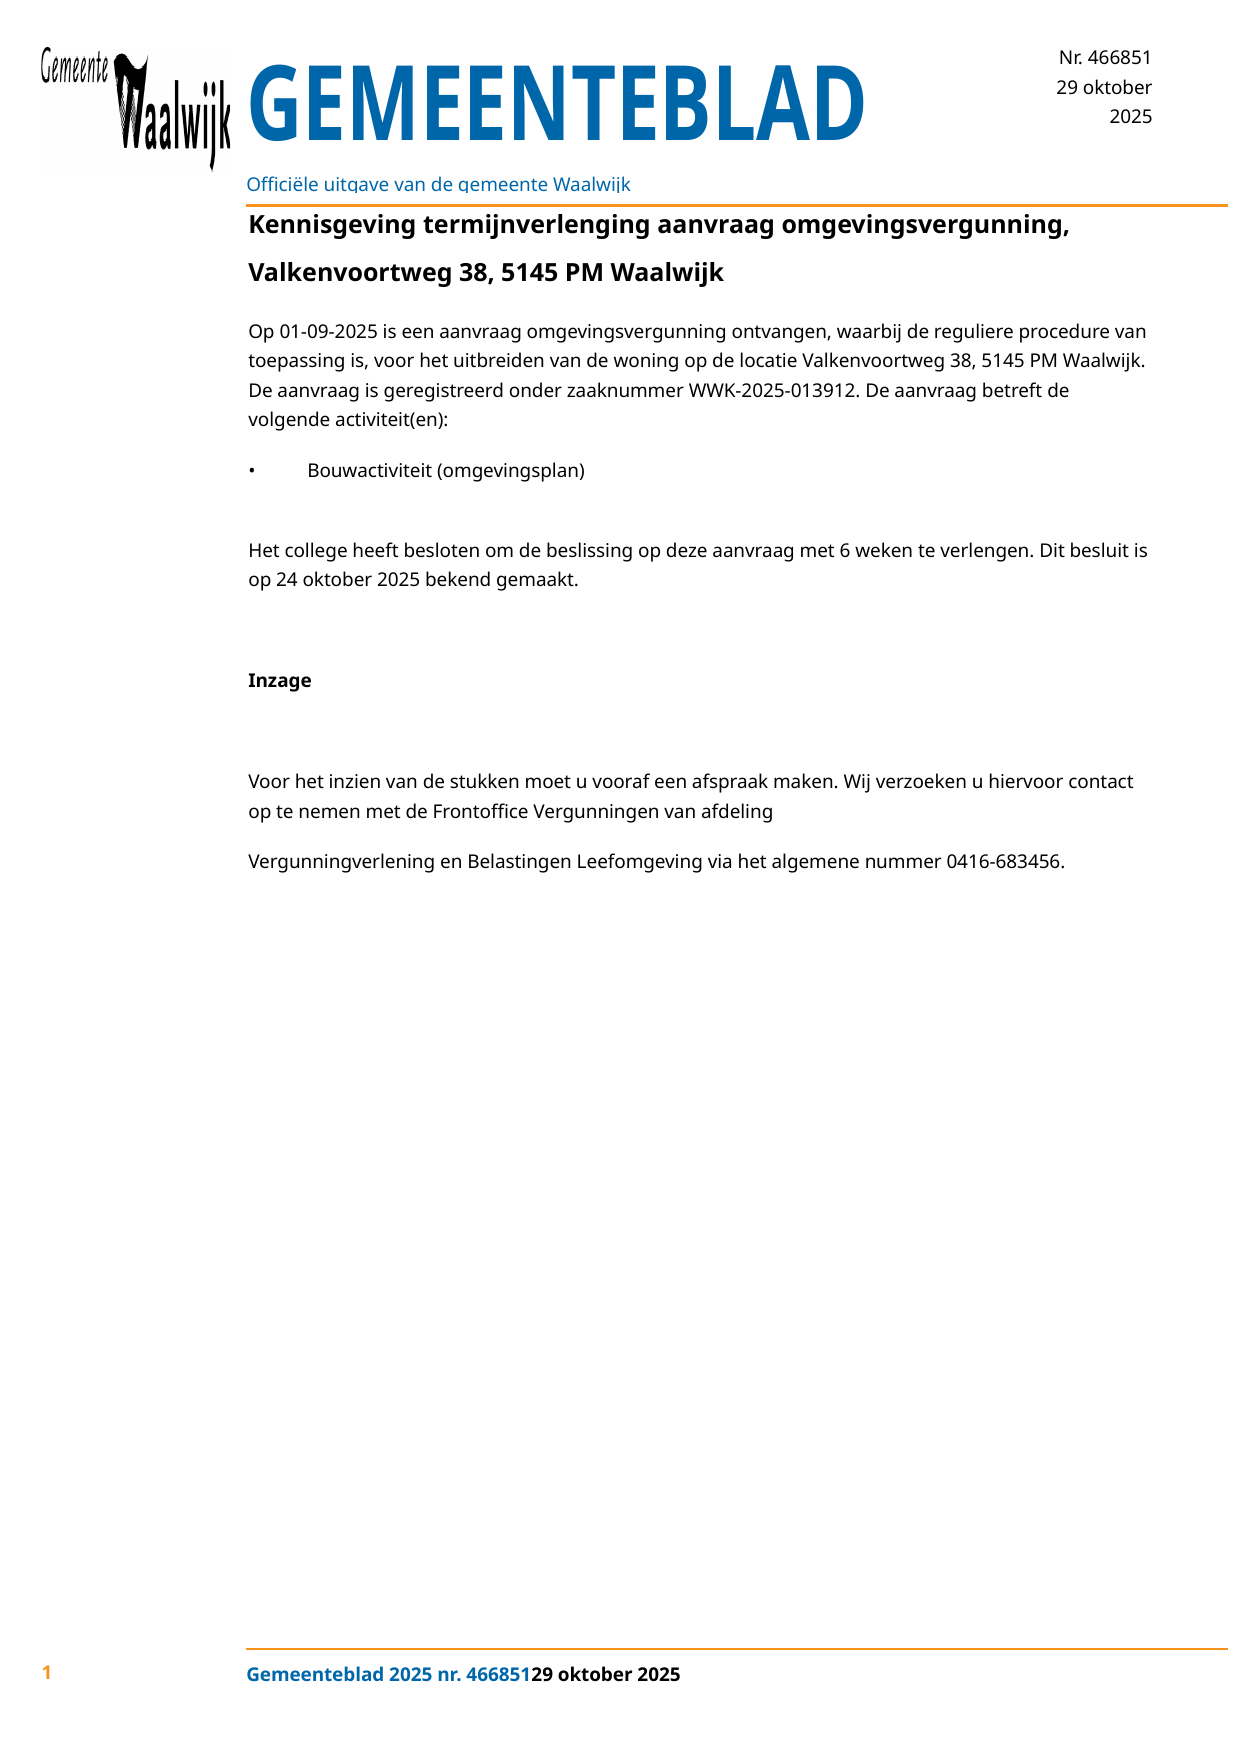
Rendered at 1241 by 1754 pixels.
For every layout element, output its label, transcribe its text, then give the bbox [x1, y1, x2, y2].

text Kennisgeving termijnverlenging aanvraag omgevingsvergunning, Valkenvoortweg 38, 5145 PM Waalwijk [248, 207, 1152, 288]
text Het college heeft besloten om de beslissing op deze aanvraag met 6 weken te verlengen. Dit besluit is op 24 oktober 2025 bekend gemaakt. [248, 537, 1152, 592]
text Inzage [248, 667, 1152, 693]
text Op 01-09-2025 is een aanvraag omgevingsvergunning ontvangen, waarbij de reguliere procedure van toepassing is, voor het uitbreiden van de woning op de locatie Valkenvoortweg 38, 5145 PM Waalwijk. De aanvraag is geregistreerd onder zaaknummer WWK-2025-013912. De aanvraag betreft de volgende activiteit(en): [248, 318, 1152, 432]
text Vergunningverlening en Belastingen Leefomgeving via het algemene nummer 0416-683456. [248, 848, 1152, 874]
list Bouwactiviteit (omgevingsplan) [248, 457, 1152, 483]
picture [41, 47, 231, 172]
text Voor het inzien van de stukken moet u vooraf een afspraak maken. Wij verzoeken u hiervoor contact op te nemen met de Frontoffice Vergunningen van afdeling [248, 768, 1152, 824]
